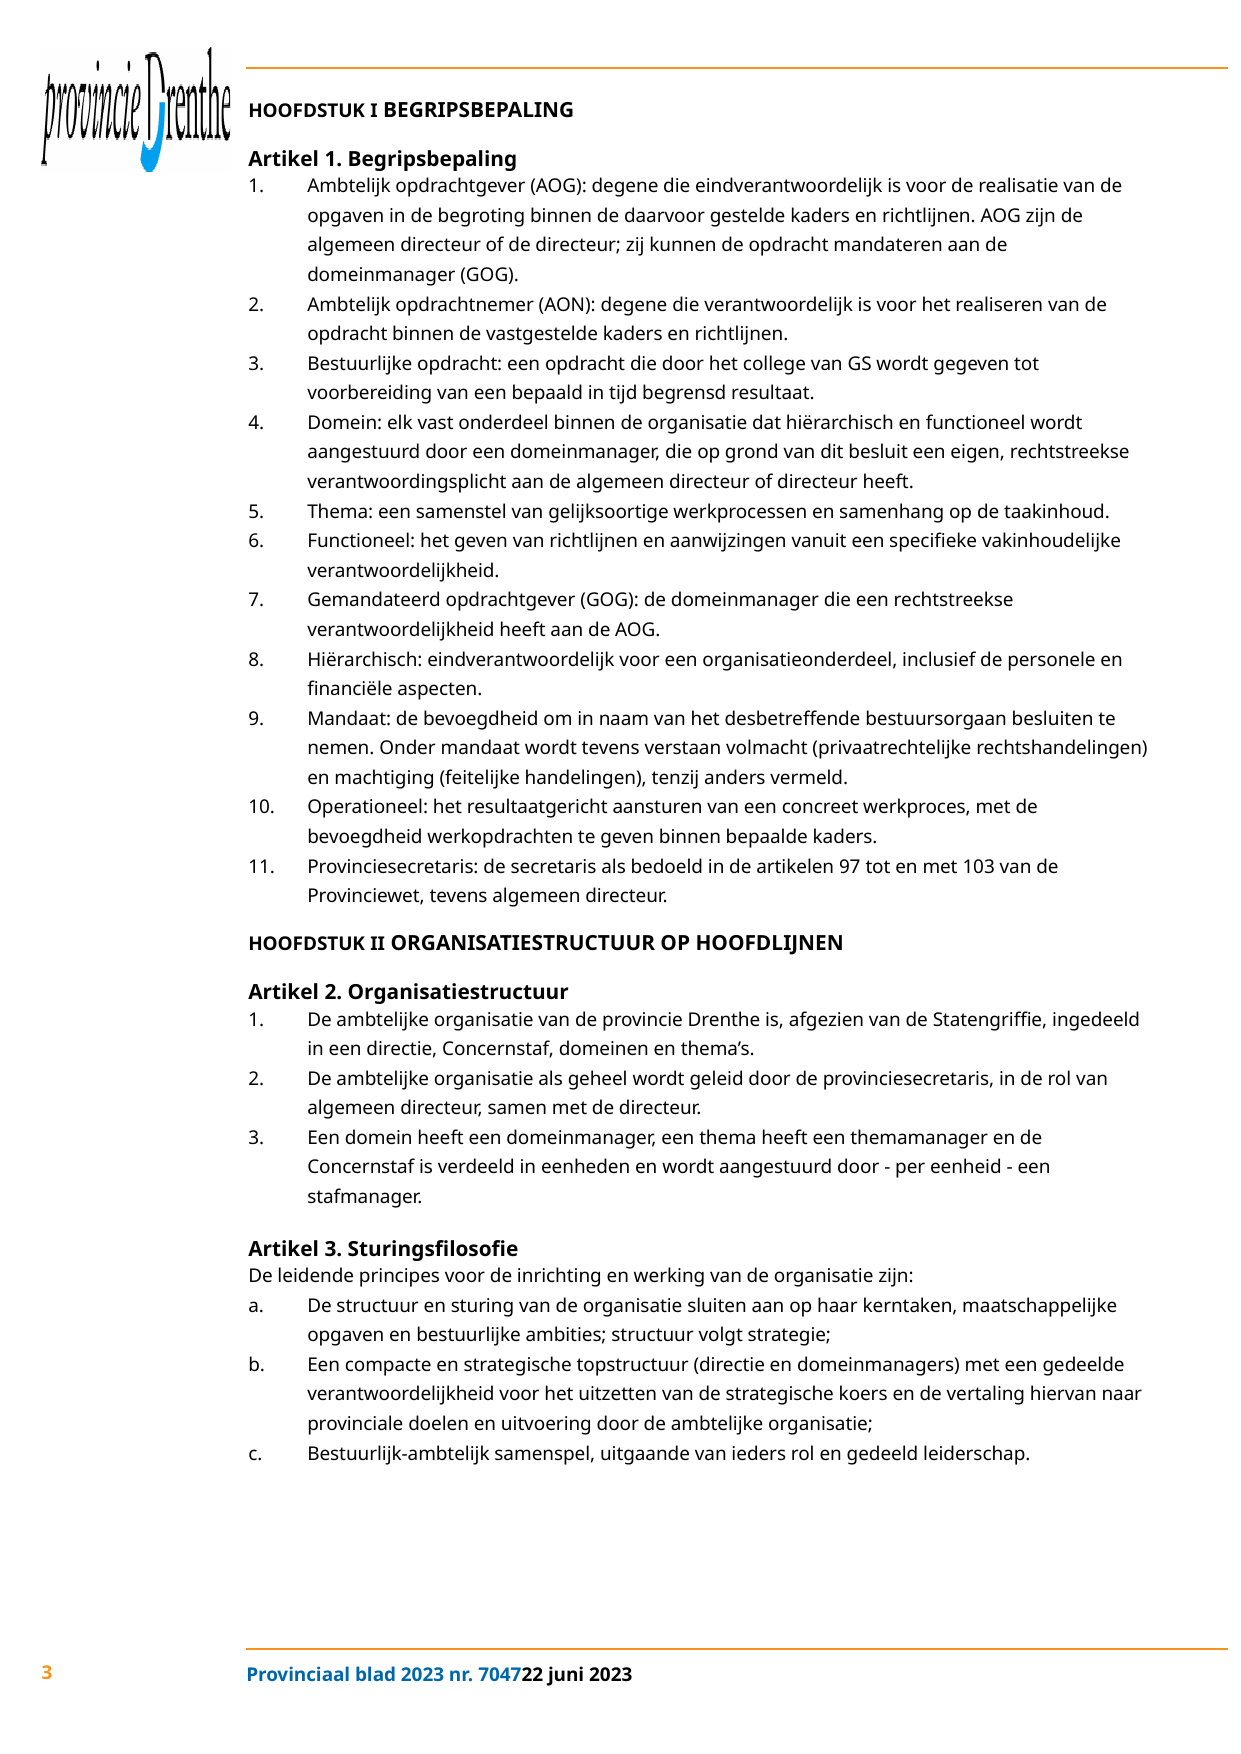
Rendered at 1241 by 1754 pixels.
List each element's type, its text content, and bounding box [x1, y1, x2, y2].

list Mandaat: de bevoegdheid om in naam van het desbetreffende bestuursorgaan besluiten te nemen. Onder mandaat wordt tevens verstaan volmacht (privaatrechtelijke rechtshandelingen) en machtiging (feitelijke handelingen), tenzij anders vermeld. [248, 705, 1152, 790]
text De leidende principes voor de inrichting en werking van de organisatie zijn: [248, 1262, 1152, 1288]
list Domein: elk vast onderdeel binnen de organisatie dat hiërarchisch en functioneel wordt aangestuurd door een domeinmanager, die op grond van dit besluit een eigen, rechtstreekse verantwoordingsplicht aan de algemeen directeur of directeur heeft. [248, 409, 1152, 494]
list Hiërarchisch: eindverantwoordelijk voor een organisatieonderdeel, inclusief de personele en financiële aspecten. [248, 646, 1152, 701]
list Operationeel: het resultaatgericht aansturen van een concreet werkproces, met de bevoegdheid werkopdrachten te geven binnen bepaalde kaders. [248, 794, 1152, 849]
list Een compacte en strategische topstructuur (directie en domeinmanagers) met een gedeelde verantwoordelijkheid voor het uitzetten van de strategische koers en de vertaling hiervan naar provinciale doelen en uitvoering door de ambtelijke organisatie; [248, 1351, 1152, 1436]
list De structuur en sturing van de organisatie sluiten aan op haar kerntaken, maatschappelijke opgaven en bestuurlijke ambities; structuur volgt strategie; [248, 1292, 1152, 1347]
picture [41, 47, 231, 172]
list Bestuurlijk-ambtelijk samenspel, uitgaande van ieders rol en gedeeld leiderschap. [248, 1440, 1152, 1465]
list Bestuurlijke opdracht: een opdracht die door het college van GS wordt gegeven tot voorbereiding van een bepaald in tijd begrensd resultaat. [248, 350, 1152, 405]
list Functioneel: het geven van richtlijnen en aanwijzingen vanuit een specifieke vakinhoudelijke verantwoordelijkheid. [248, 527, 1152, 583]
text Artikel 1. Begripsbepaling [248, 144, 1152, 172]
list Gemandateerd opdrachtgever (GOG): de domeinmanager die een rechtstreekse verantwoordelijkheid heeft aan de AOG. [248, 587, 1152, 642]
text Artikel 2. Organisatiestructuur [248, 977, 1152, 1006]
list De ambtelijke organisatie van de provincie Drenthe is, afgezien van de Statengriffie, ingedeeld in een directie, Concernstaf, domeinen en thema’s. [248, 1006, 1152, 1061]
list Thema: een samenstel van gelijksoortige werkprocessen en samenhang op de taakinhoud. [248, 498, 1152, 524]
text HOOFDSTUK I BEGRIPSBEPALING [248, 95, 1152, 123]
list Een domein heeft een domeinmanager, een thema heeft een themamanager en de Concernstaf is verdeeld in eenheden en wordt aangestuurd door - per eenheid - een stafmanager. [248, 1124, 1152, 1209]
list Ambtelijk opdrachtgever (AOG): degene die eindverantwoordelijk is voor de realisatie van de opgaven in de begroting binnen de daarvoor gestelde kaders en richtlijnen. AOG zijn de algemeen directeur of de directeur; zij kunnen de opdracht mandateren aan de domeinmanager (GOG). [248, 172, 1152, 287]
text HOOFDSTUK II ORGANISATIESTRUCTUUR OP HOOFDLIJNEN [248, 928, 1152, 957]
list De ambtelijke organisatie als geheel wordt geleid door de provinciesecretaris, in de rol van algemeen directeur, samen met de directeur. [248, 1065, 1152, 1120]
list Provinciesecretaris: de secretaris als bedoeld in de artikelen 97 tot en met 103 van de Provinciewet, tevens algemeen directeur. [248, 853, 1152, 908]
list Ambtelijk opdrachtnemer (AON): degene die verantwoordelijk is voor het realiseren van de opdracht binnen de vastgestelde kaders en richtlijnen. [248, 291, 1152, 346]
text Artikel 3. Sturingsfilosofie [248, 1234, 1152, 1262]
